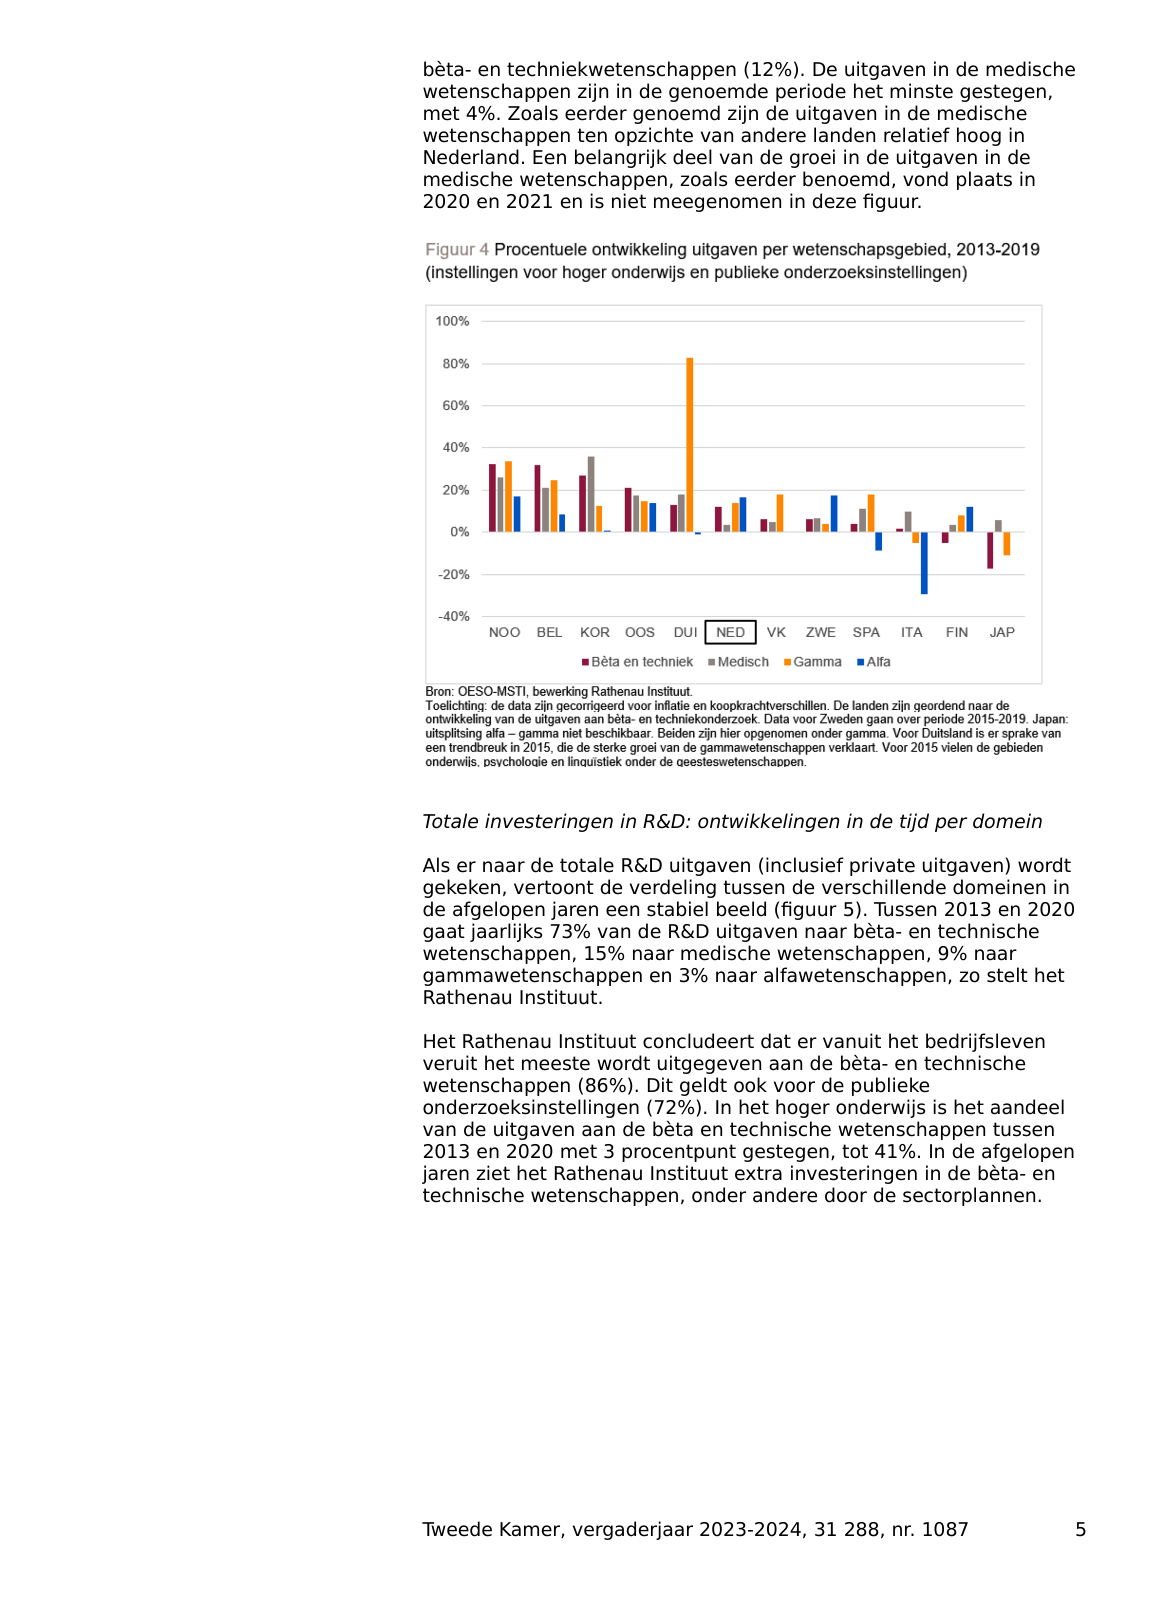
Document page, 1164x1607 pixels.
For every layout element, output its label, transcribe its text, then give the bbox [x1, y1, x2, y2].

picture [422, 235, 1072, 767]
text Het Rathenau Instituut concludeert dat er vanuit het bedrijfsleven veruit het meeste wordt uitgegeven aan de bèta- en technische wetenschappen (86%). Dit geldt ook voor de publieke onderzoeksinstellingen (72%). In het hoger onderwijs is het aandeel van de uitgaven aan de bèta en technische wetenschappen tussen 2013 en 2020 met 3 procentpunt gestegen, tot 41%. In de afgelopen jaren ziet het Rathenau Instituut extra investeringen in de bèta- en technische wetenschappen, onder andere door de sectorplannen. [422, 1031, 1087, 1207]
text bèta- en techniekwetenschappen (12%). De uitgaven in de medische wetenschappen zijn in de genoemde periode het minste gestegen, met 4%. Zoals eerder genoemd zijn de uitgaven in de medische wetenschappen ten opzichte van andere landen relatief hoog in Nederland. Een belangrijk deel van de groei in de uitgaven in de medische wetenschappen, zoals eerder benoemd, vond plaats in 2020 en 2021 en is niet meegenomen in deze figuur. [422, 59, 1087, 213]
text Als er naar de totale R&D uitgaven (inclusief private uitgaven) wordt gekeken, vertoont de verdeling tussen de verschillende domeinen in de afgelopen jaren een stabiel beeld (figuur 5). Tussen 2013 en 2020 gaat jaarlijks 73% van de R&D uitgaven naar bèta- en technische wetenschappen, 15% naar medische wetenschappen, 9% naar gammawetenschappen en 3% naar alfawetenschappen, zo stelt het Rathenau Instituut. [422, 855, 1087, 1009]
subtitle Totale investeringen in R&D: ontwikkelingen in de tijd per domein [422, 811, 1087, 833]
